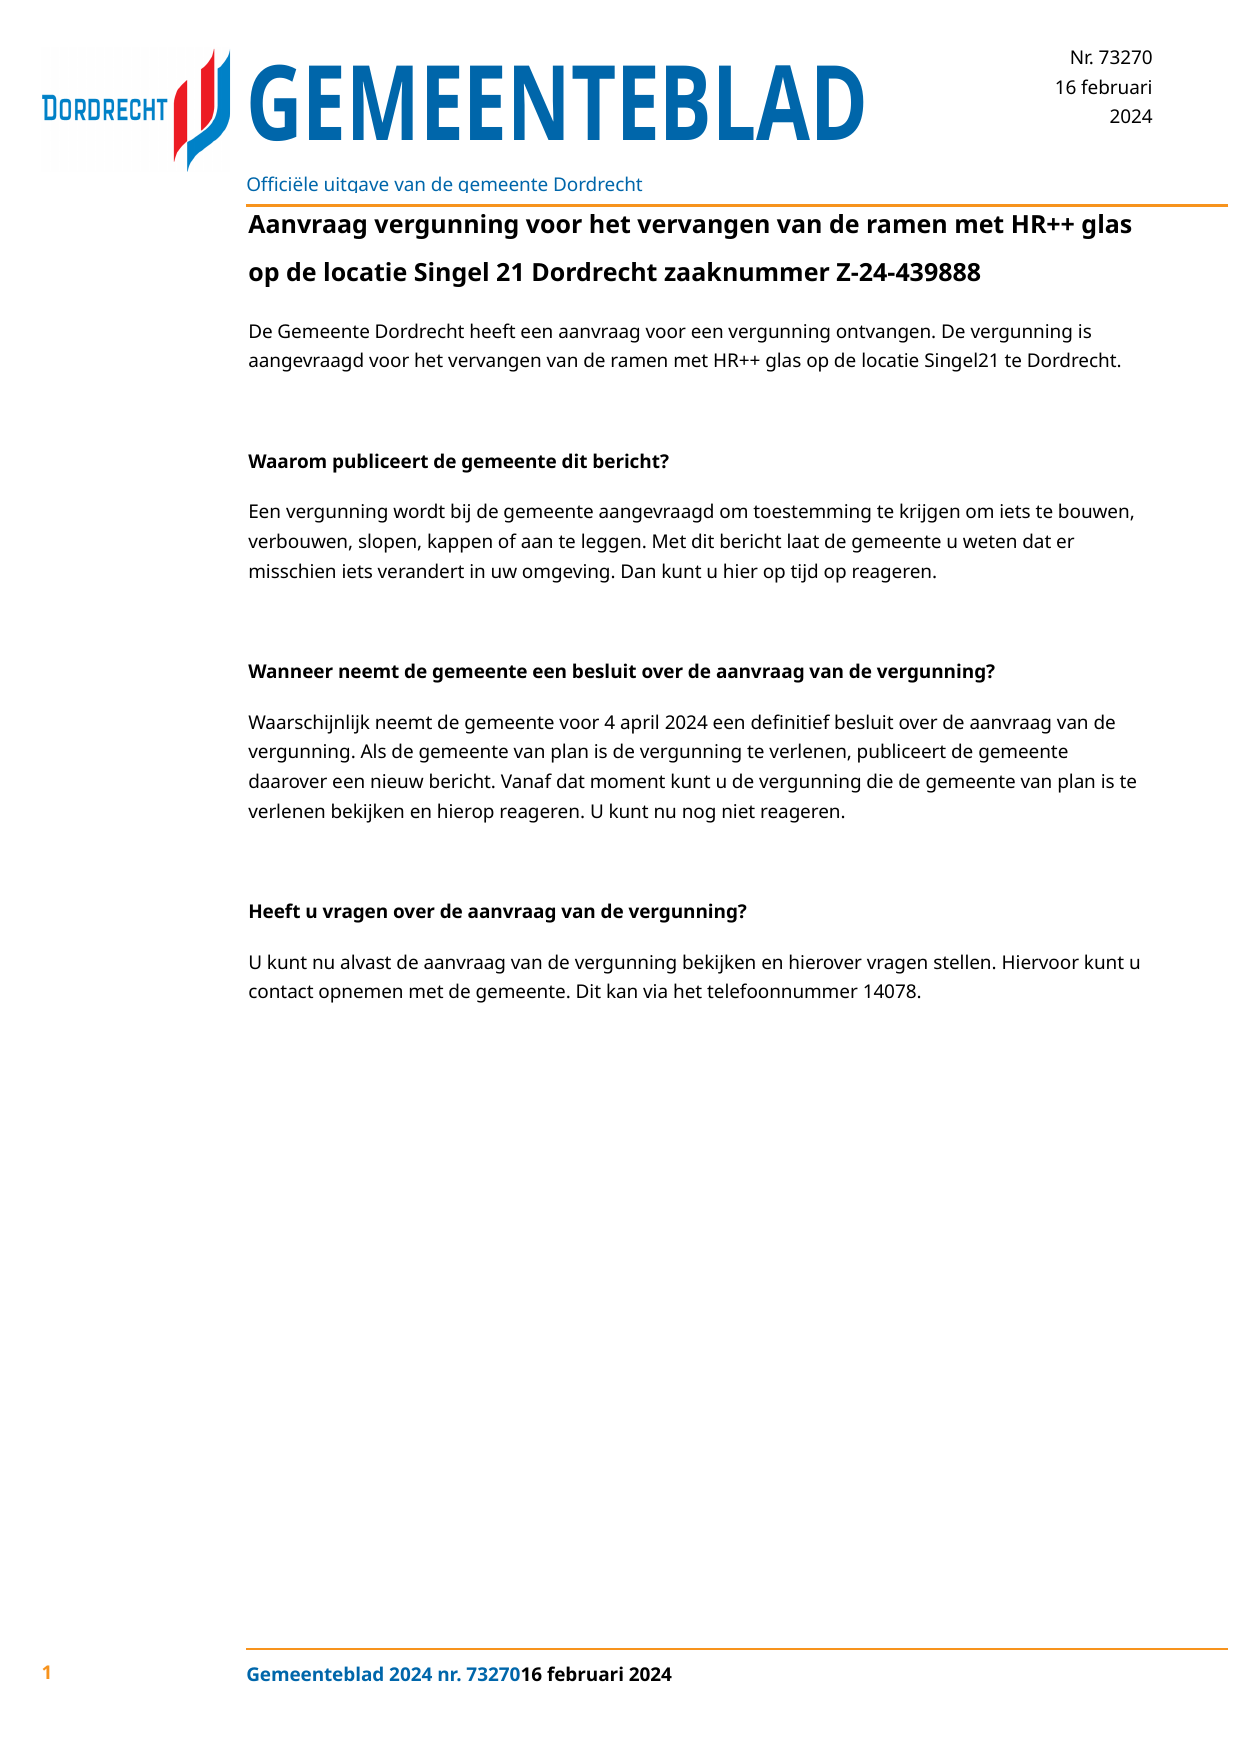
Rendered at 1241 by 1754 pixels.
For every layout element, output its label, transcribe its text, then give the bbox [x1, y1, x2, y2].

picture [41, 47, 231, 172]
text Een vergunning wordt bij de gemeente aangevraagd om toestemming te krijgen om iets te bouwen, verbouwen, slopen, kappen of aan te leggen. Met dit bericht laat de gemeente u weten dat er misschien iets verandert in uw omgeving. Dan kunt u hier op tijd op reageren. [248, 499, 1152, 584]
text Waarschijnlijk neemt de gemeente voor 4 april 2024 een definitief besluit over de aanvraag van de vergunning. Als de gemeente van plan is de vergunning te verlenen, publiceert de gemeente daarover een nieuw bericht. Vanaf dat moment kunt u de vergunning die de gemeente van plan is te verlenen bekijken en hierop reageren. U kunt nu nog niet reageren. [248, 709, 1152, 824]
text Aanvraag vergunning voor het vervangen van de ramen met HR++ glas op de locatie Singel 21 Dordrecht zaaknummer Z-24-439888 [248, 207, 1152, 288]
text U kunt nu alvast de aanvraag van de vergunning bekijken en hierover vragen stellen. Hiervoor kunt u contact opnemen met de gemeente. Dit kan via het telefoonnummer 14078. [248, 949, 1152, 1004]
text Waarom publiceert de gemeente dit bericht? [248, 448, 1152, 474]
text Wanneer neemt de gemeente een besluit over de aanvraag van de vergunning? [248, 659, 1152, 684]
text Heeft u vragen over de aanvraag van de vergunning? [248, 899, 1152, 924]
text De Gemeente Dordrecht heeft een aanvraag voor een vergunning ontvangen. De vergunning is aangevraagd voor het vervangen van de ramen met HR++ glas op de locatie Singel21 te Dordrecht. [248, 318, 1152, 373]
